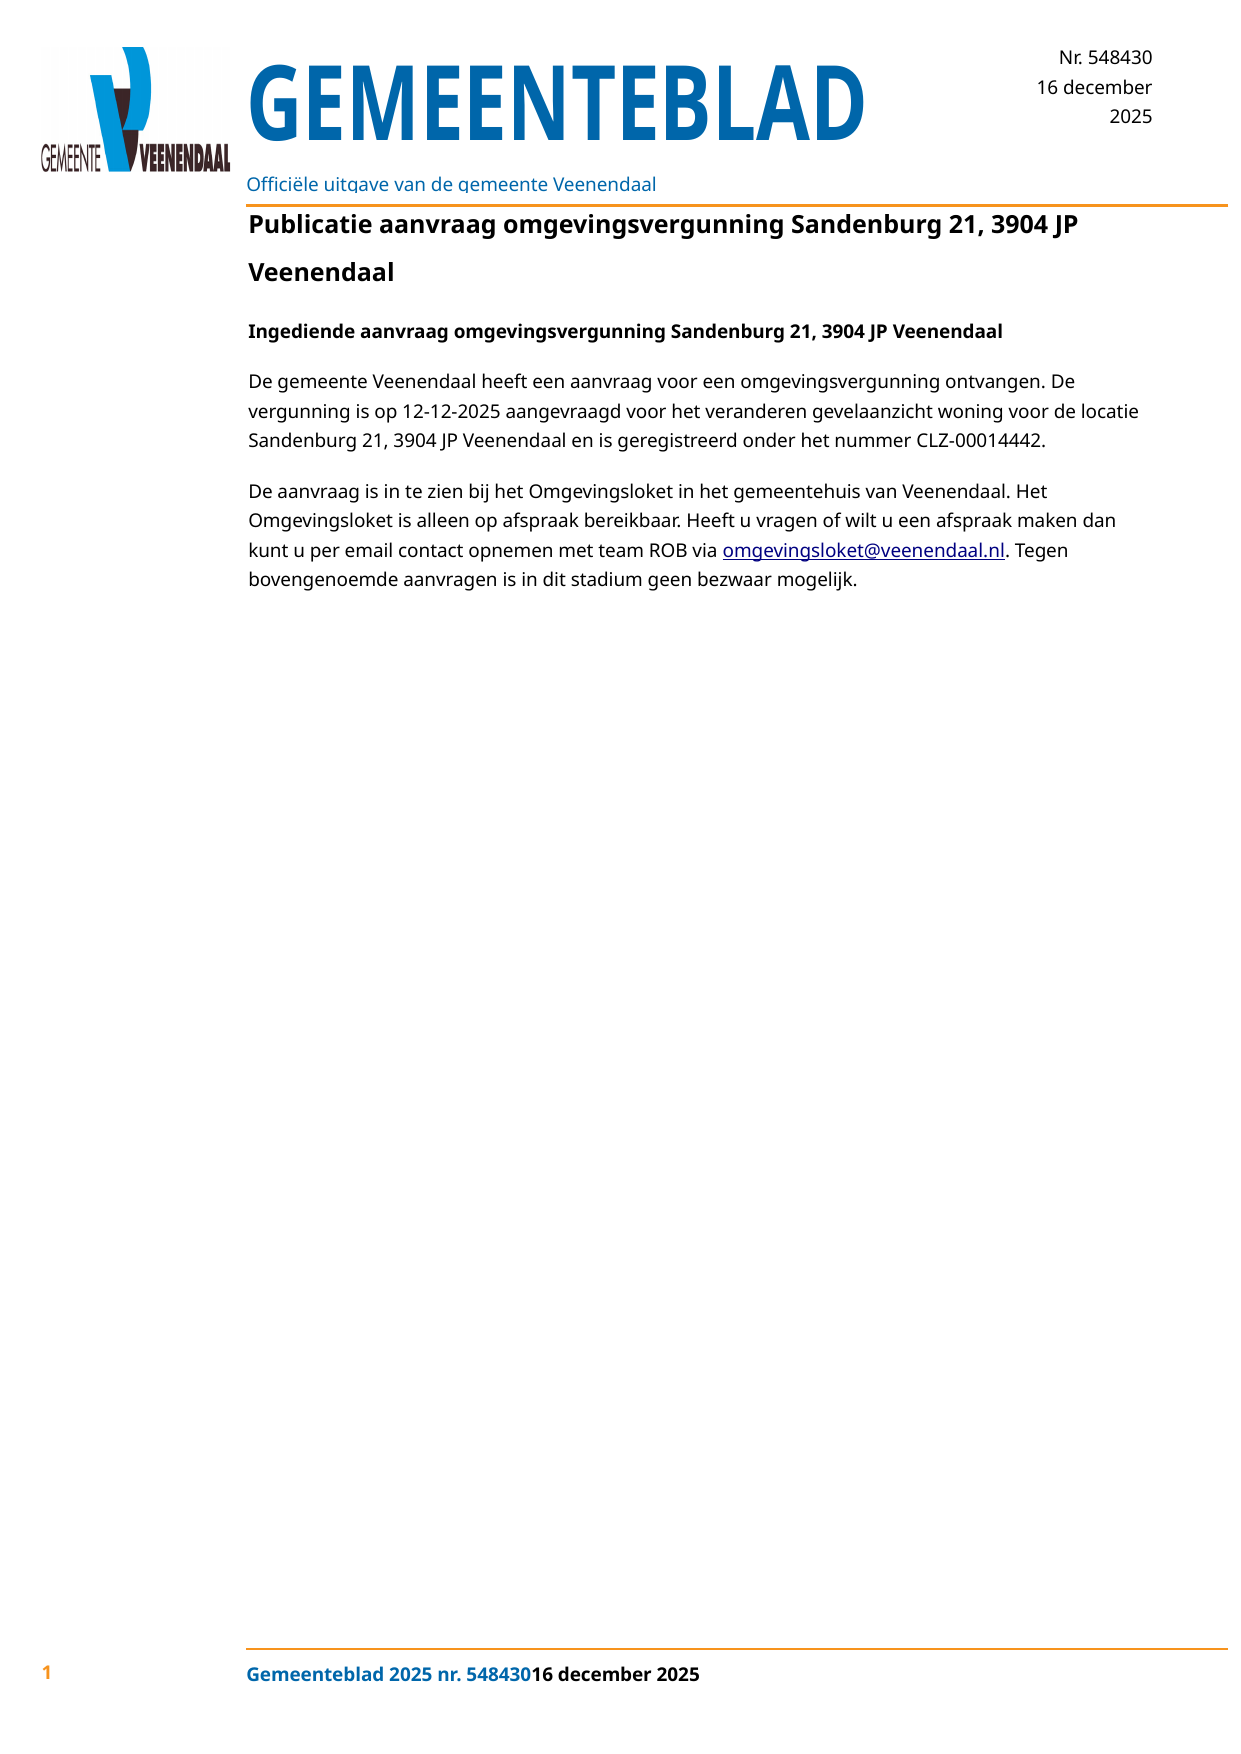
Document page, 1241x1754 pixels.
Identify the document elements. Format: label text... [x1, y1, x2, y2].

text Publicatie aanvraag omgevingsvergunning Sandenburg 21, 3904 JP Veenendaal [248, 207, 1152, 288]
text De aanvraag is in te zien bij het Omgevingsloket in het gemeentehuis van Veenendaal. Het Omgevingsloket is alleen op afspraak bereikbaar. Heeft u vragen of wilt u een afspraak maken dan kunt u per email contact opnemen met team ROB via omgevingsloket@veenendaal.nl. Tegen bovengenoemde aanvragen is in dit stadium geen bezwaar mogelijk. [248, 478, 1152, 592]
picture [41, 47, 130, 172]
text De gemeente Veenendaal heeft een aanvraag voor een omgevingsvergunning ontvangen. De vergunning is op 12-12-2025 aangevraagd voor het veranderen gevelaanzicht woning voor de locatie Sandenburg 21, 3904 JP Veenendaal en is geregistreerd onder het nummer CLZ-00014442. [248, 368, 1152, 453]
picture [123, 47, 231, 172]
text Ingediende aanvraag omgevingsvergunning Sandenburg 21, 3904 JP Veenendaal [248, 318, 1152, 344]
